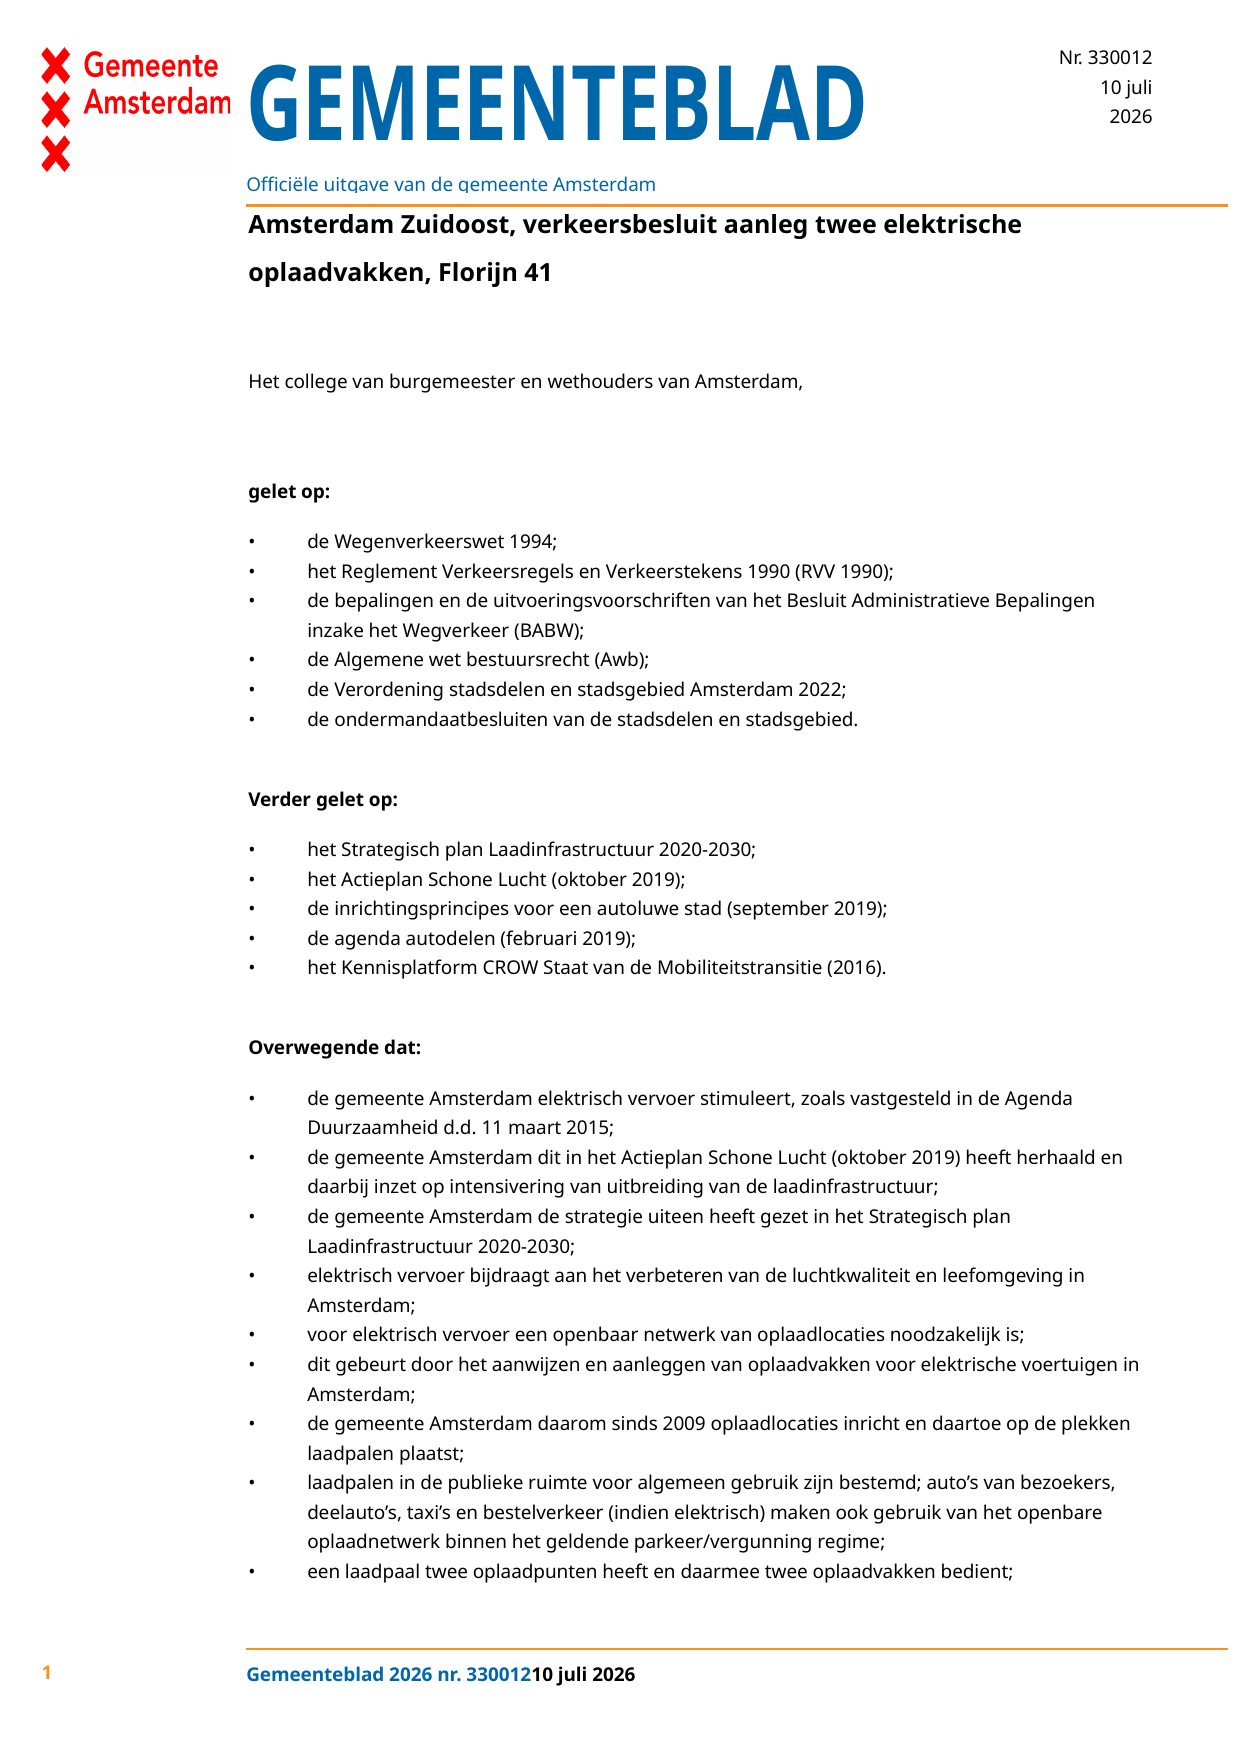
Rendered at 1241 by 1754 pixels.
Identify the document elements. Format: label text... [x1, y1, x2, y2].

list voor elektrisch vervoer een openbaar netwerk van oplaadlocaties noodzakelijk is; [248, 1322, 1152, 1347]
text Het college van burgemeester en wethouders van Amsterdam, [248, 368, 1152, 394]
text gelet op: [248, 478, 1152, 503]
picture [41, 47, 231, 172]
list de Verordening stadsdelen en stadsgebied Amsterdam 2022; [248, 676, 1152, 702]
text Verder gelet op: [248, 786, 1152, 811]
list het Strategisch plan Laadinfrastructuur 2020-2030; [248, 836, 1152, 862]
list elektrisch vervoer bijdraagt aan het verbeteren van de luchtkwaliteit en leefomgeving in Amsterdam; [248, 1262, 1152, 1318]
list de gemeente Amsterdam de strategie uiteen heeft gezet in het Strategisch plan Laadinfrastructuur 2020-2030; [248, 1203, 1152, 1258]
list de gemeente Amsterdam daarom sinds 2009 oplaadlocaties inricht en daartoe op de plekken laadpalen plaatst; [248, 1410, 1152, 1466]
list een laadpaal twee oplaadpunten heeft en daarmee twee oplaadvakken bedient; [248, 1558, 1152, 1584]
list het Reglement Verkeersregels en Verkeerstekens 1990 (RVV 1990); [248, 558, 1152, 583]
list dit gebeurt door het aanwijzen en aanleggen van oplaadvakken voor elektrische voertuigen in Amsterdam; [248, 1351, 1152, 1406]
list het Kennisplatform CROW Staat van de Mobiliteitstransitie (2016). [248, 954, 1152, 980]
text Overwegende dat: [248, 1034, 1152, 1060]
list de inrichtingsprincipes voor een autoluwe stad (september 2019); [248, 895, 1152, 921]
list de gemeente Amsterdam elektrisch vervoer stimuleert, zoals vastgesteld in de Agenda Duurzaamheid d.d. 11 maart 2015; [248, 1085, 1152, 1140]
list de ondermandaatbesluiten van de stadsdelen en stadsgebied. [248, 706, 1152, 731]
list de Wegenverkeerswet 1994; [248, 528, 1152, 554]
list de gemeente Amsterdam dit in het Actieplan Schone Lucht (oktober 2019) heeft herhaald en daarbij inzet op intensivering van uitbreiding van de laadinfrastructuur; [248, 1144, 1152, 1199]
text Amsterdam Zuidoost, verkeersbesluit aanleg twee elektrische oplaadvakken, Florijn 41 [248, 207, 1152, 288]
list laadpalen in de publieke ruimte voor algemeen gebruik zijn bestemd; auto’s van bezoekers, deelauto’s, taxi’s en bestelverkeer (indien elektrisch) maken ook gebruik van het openbare oplaadnetwerk binnen het geldende parkeer/vergunning regime; [248, 1469, 1152, 1554]
list het Actieplan Schone Lucht (oktober 2019); [248, 866, 1152, 891]
list de Algemene wet bestuursrecht (Awb); [248, 647, 1152, 672]
list de bepalingen en de uitvoeringsvoorschriften van het Besluit Administratieve Bepalingen inzake het Wegverkeer (BABW); [248, 587, 1152, 643]
list de agenda autodelen (februari 2019); [248, 925, 1152, 951]
